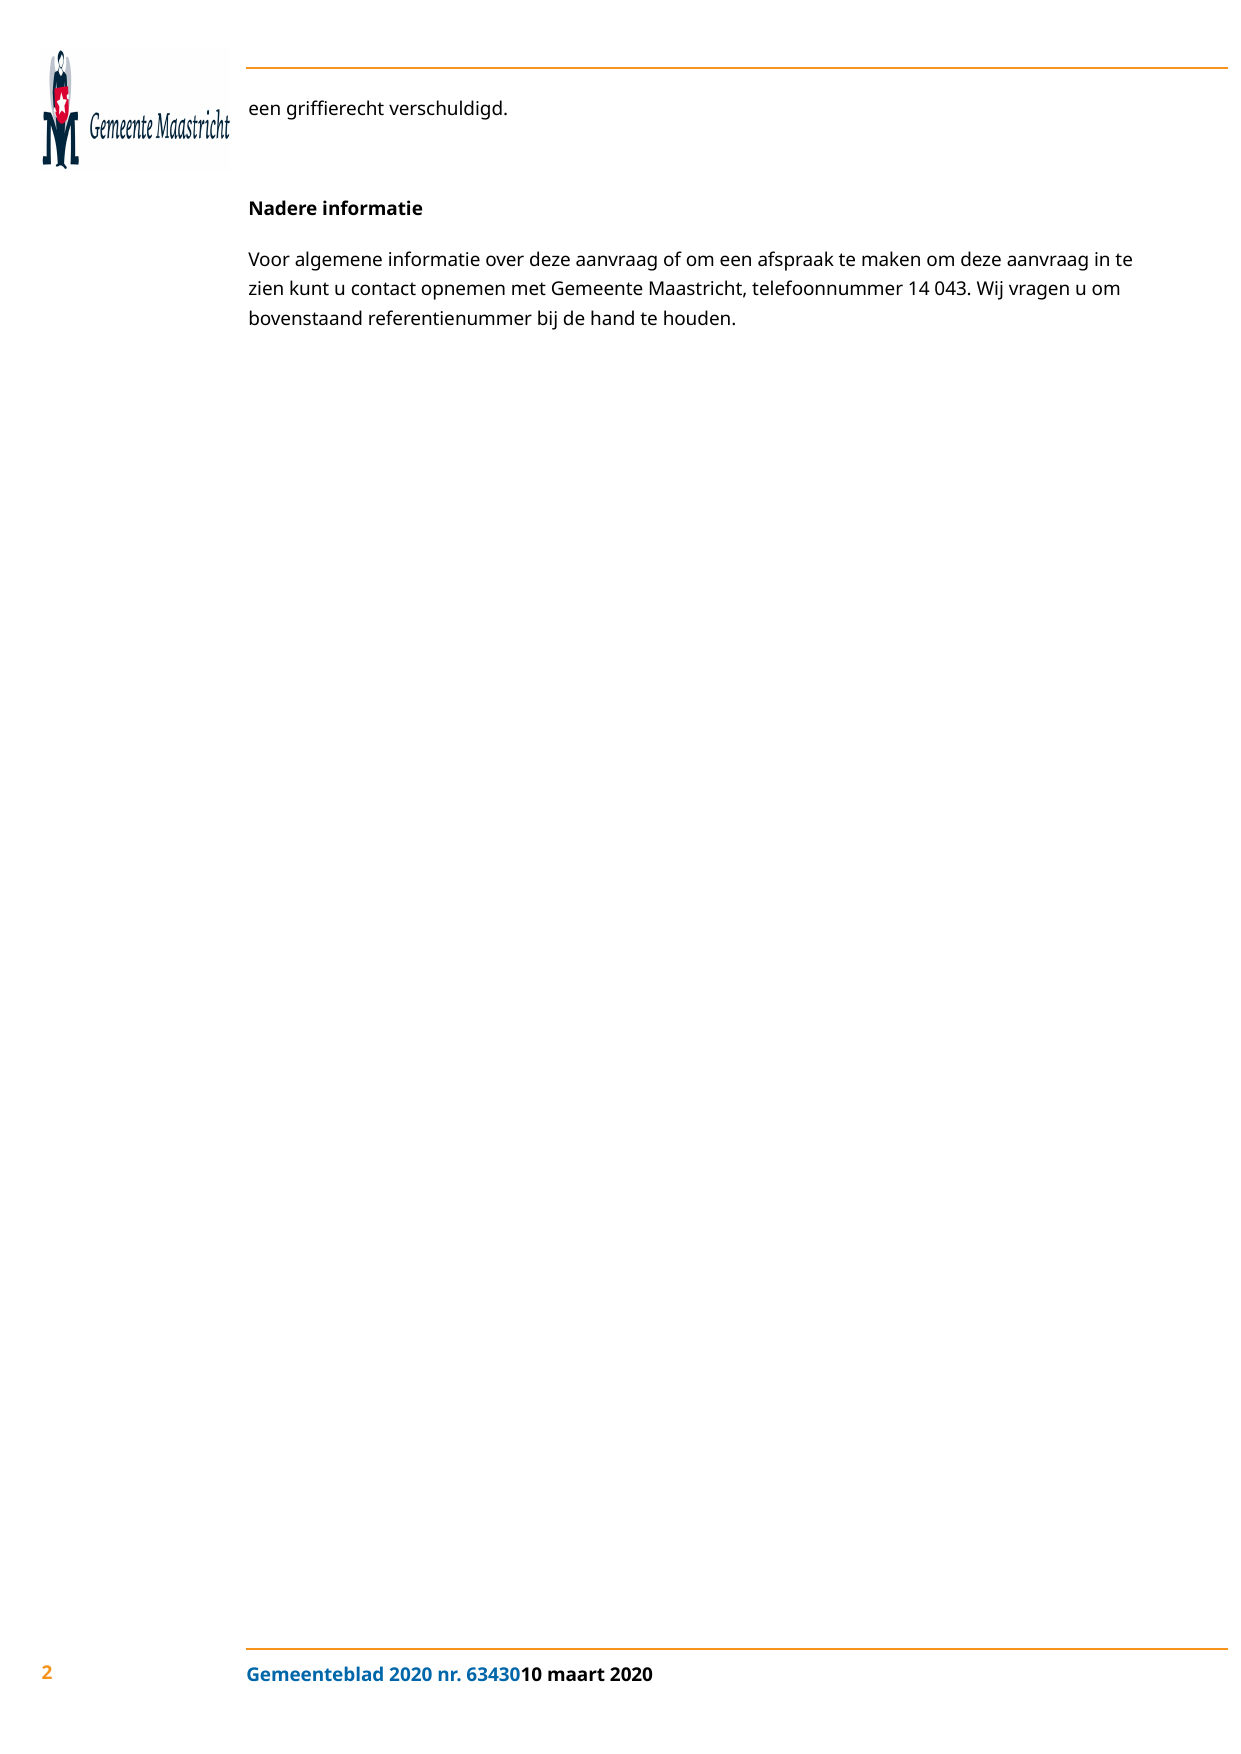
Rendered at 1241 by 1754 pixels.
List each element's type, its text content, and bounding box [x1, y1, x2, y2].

text Voor algemene informatie over deze aanvraag of om een afspraak te maken om deze aanvraag in te zien kunt u contact opnemen met Gemeente Maastricht, telefoonnummer 14 043. Wij vragen u om bovenstaand referentienummer bij de hand te houden. [248, 246, 1152, 331]
picture [41, 47, 231, 172]
text een griffierecht verschuldigd. [248, 95, 1152, 121]
text Nadere informatie [248, 196, 1152, 221]
